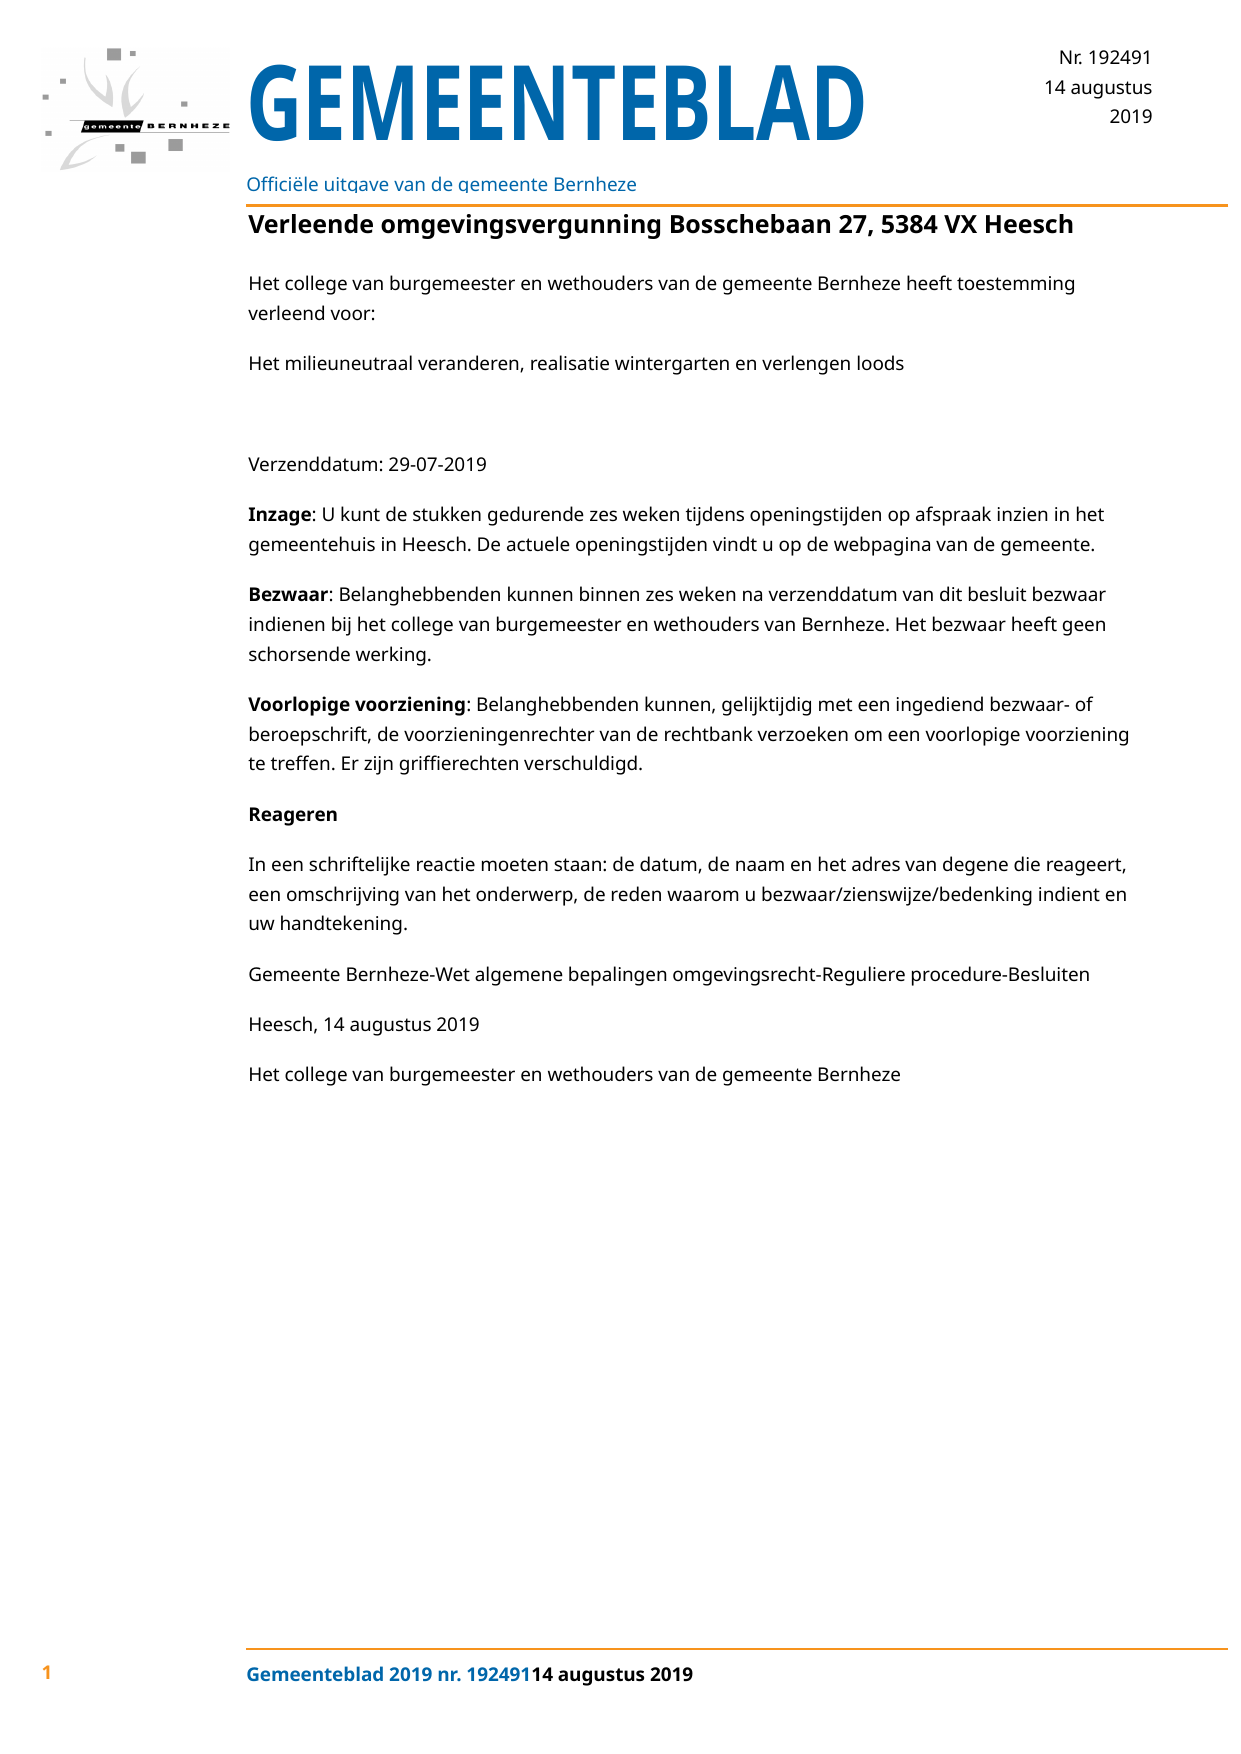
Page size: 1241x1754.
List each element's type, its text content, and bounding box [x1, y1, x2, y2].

text Gemeente Bernheze-Wet algemene bepalingen omgevingsrecht-Reguliere procedure-Besluiten [248, 961, 1152, 986]
text Het college van burgemeester en wethouders van de gemeente Bernheze heeft toestemming verleend voor: [248, 270, 1152, 326]
text Verzenddatum: 29-07-2019 [248, 451, 1152, 477]
text Voorlopige voorziening: Belanghebbenden kunnen, gelijktijdig met een ingediend bezwaar- of beroepschrift, de voorzieningenrechter van de rechtbank verzoeken om een voorlopige voorziening te treffen. Er zijn griffierechten verschuldigd. [248, 691, 1152, 776]
text Reageren [248, 801, 1152, 826]
text Heesch, 14 augustus 2019 [248, 1011, 1152, 1037]
text Verleende omgevingsvergunning Bosschebaan 27, 5384 VX Heesch [248, 207, 1152, 241]
text Het college van burgemeester en wethouders van de gemeente Bernheze [248, 1062, 1152, 1087]
text Inzage: U kunt de stukken gedurende zes weken tijdens openingstijden op afspraak inzien in het gemeentehuis in Heesch. De actuele openingstijden vindt u op de webpagina van de gemeente. [248, 502, 1152, 557]
text In een schriftelijke reactie moeten staan: de datum, de naam en het adres van degene die reageert, een omschrijving van het onderwerp, de reden waarom u bezwaar/zienswijze/bedenking indient en uw handtekening. [248, 851, 1152, 936]
text Het milieuneutraal veranderen, realisatie wintergarten en verlengen loods [248, 350, 1152, 376]
text Bezwaar: Belanghebbenden kunnen binnen zes weken na verzenddatum van dit besluit bezwaar indienen bij het college van burgemeester en wethouders van Bernheze. Het bezwaar heeft geen schorsende werking. [248, 582, 1152, 666]
picture [41, 47, 231, 172]
